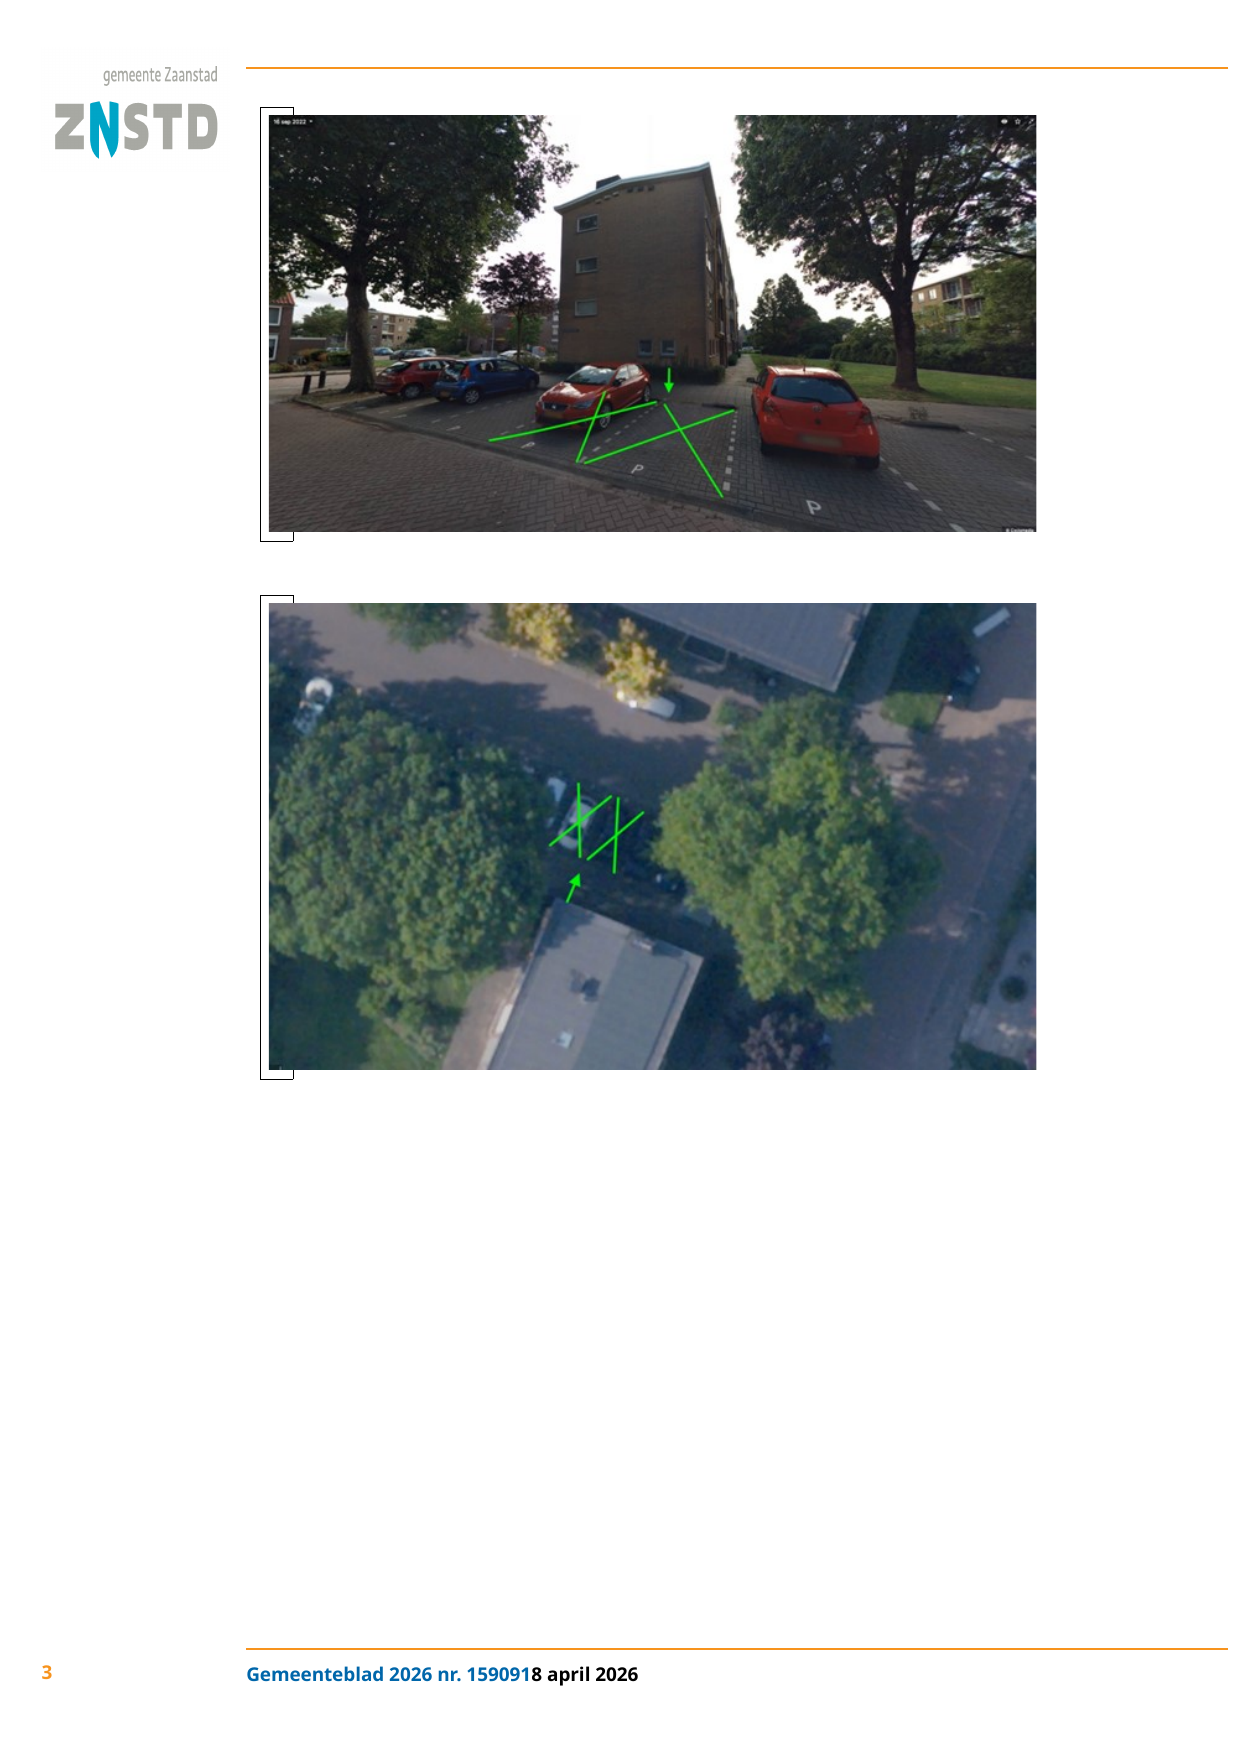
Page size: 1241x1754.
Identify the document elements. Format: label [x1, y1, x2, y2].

picture [268, 115, 1037, 532]
picture [41, 47, 231, 172]
picture [268, 603, 1037, 1070]
